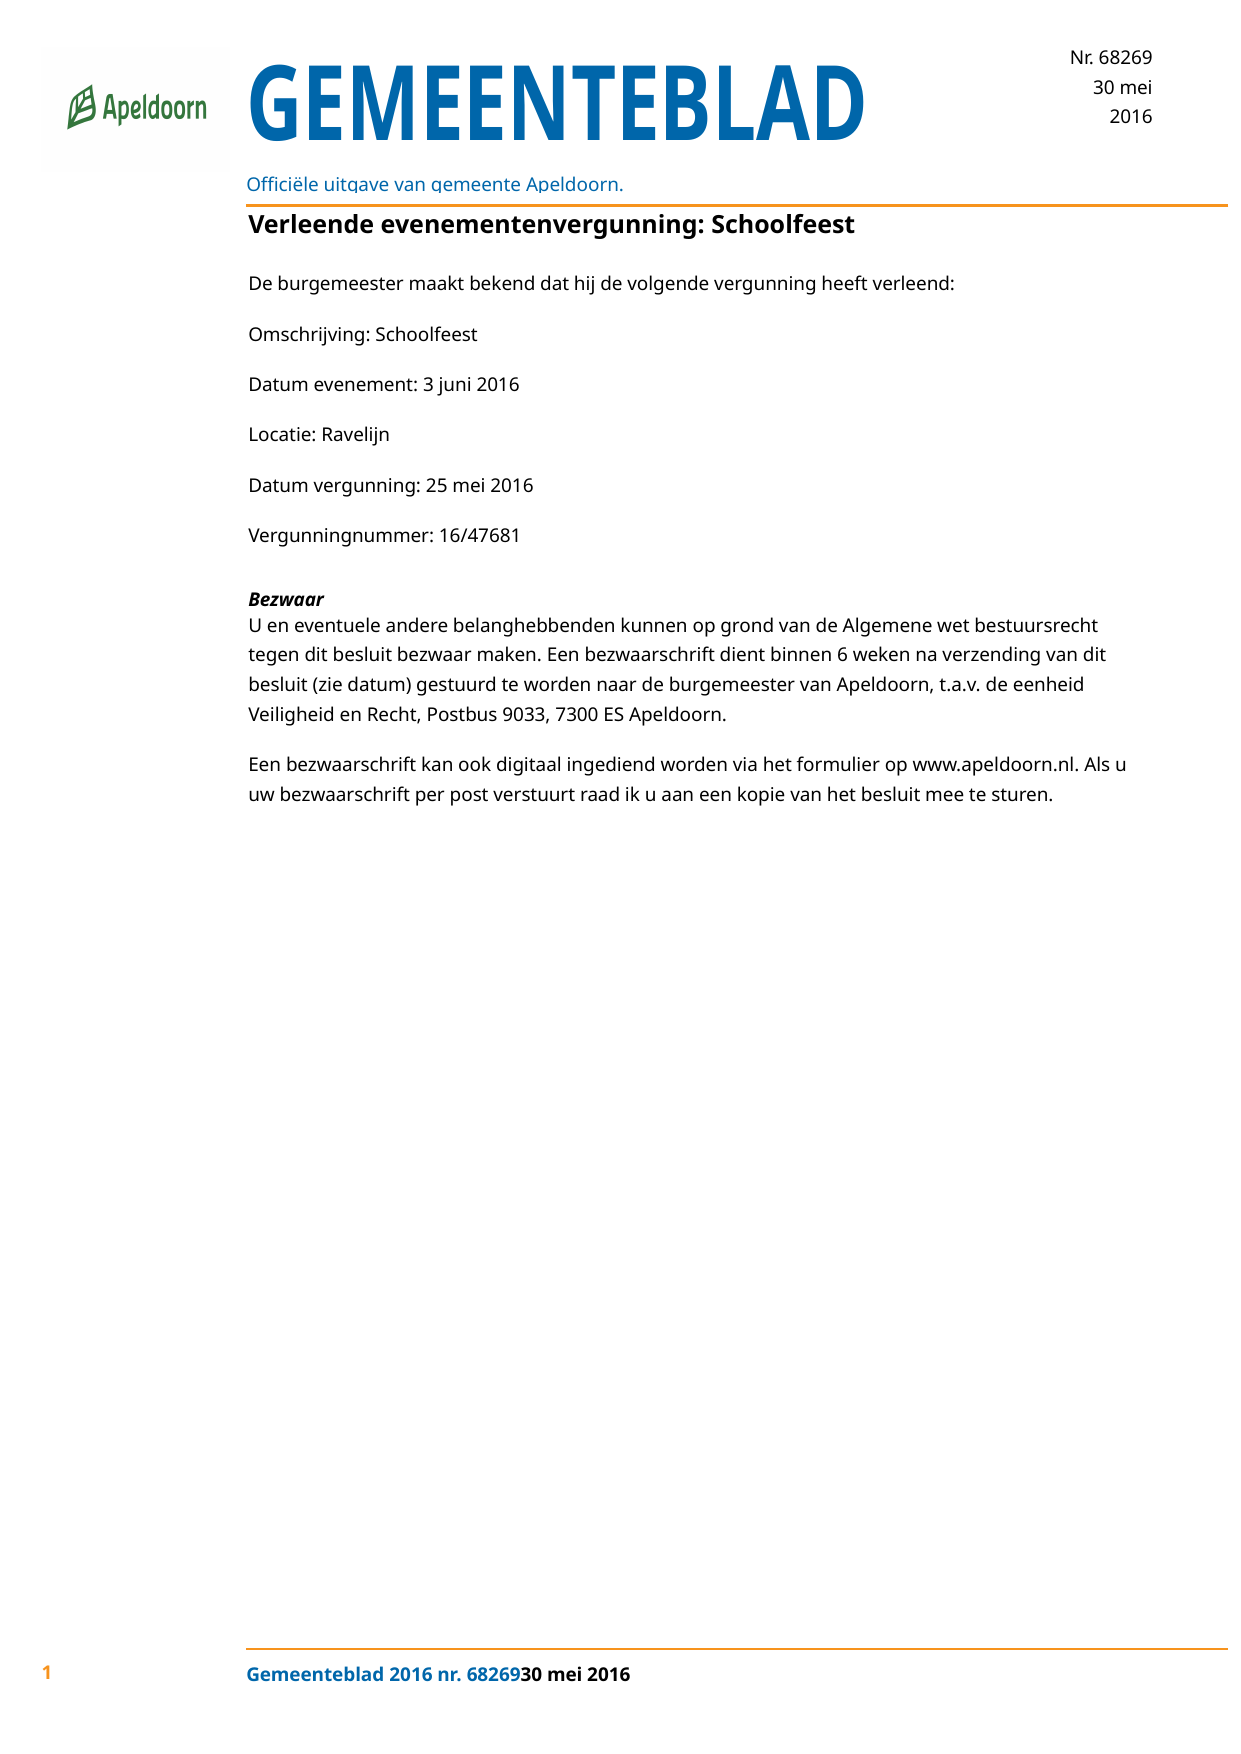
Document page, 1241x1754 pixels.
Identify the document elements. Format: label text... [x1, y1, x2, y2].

text Locatie: Ravelijn [248, 422, 1152, 447]
text Datum evenement: 3 juni 2016 [248, 371, 1152, 397]
text Een bezwaarschrift kan ook digitaal ingediend worden via het formulier op www.apeldoorn.nl. Als u uw bezwaarschrift per post verstuurt raad ik u aan een kopie van het besluit mee te sturen. [248, 751, 1152, 807]
text Verleende evenementenvergunning: Schoolfeest [248, 207, 1152, 241]
text Bezwaar [248, 586, 1152, 612]
picture [41, 47, 231, 172]
text Omschrijving: Schoolfeest [248, 321, 1152, 346]
text U en eventuele andere belanghebbenden kunnen op grond van de Algemene wet bestuursrecht tegen dit besluit bezwaar maken. Een bezwaarschrift dient binnen 6 weken na verzending van dit besluit (zie datum) gestuurd te worden naar de burgemeester van Apeldoorn, t.a.v. de eenheid Veiligheid en Recht, Postbus 9033, 7300 ES Apeldoorn. [248, 612, 1152, 727]
text Vergunningnummer: 16/47681 [248, 522, 1152, 548]
text De burgemeester maakt bekend dat hij de volgende vergunning heeft verleend: [248, 270, 1152, 296]
text Datum vergunning: 25 mei 2016 [248, 472, 1152, 498]
